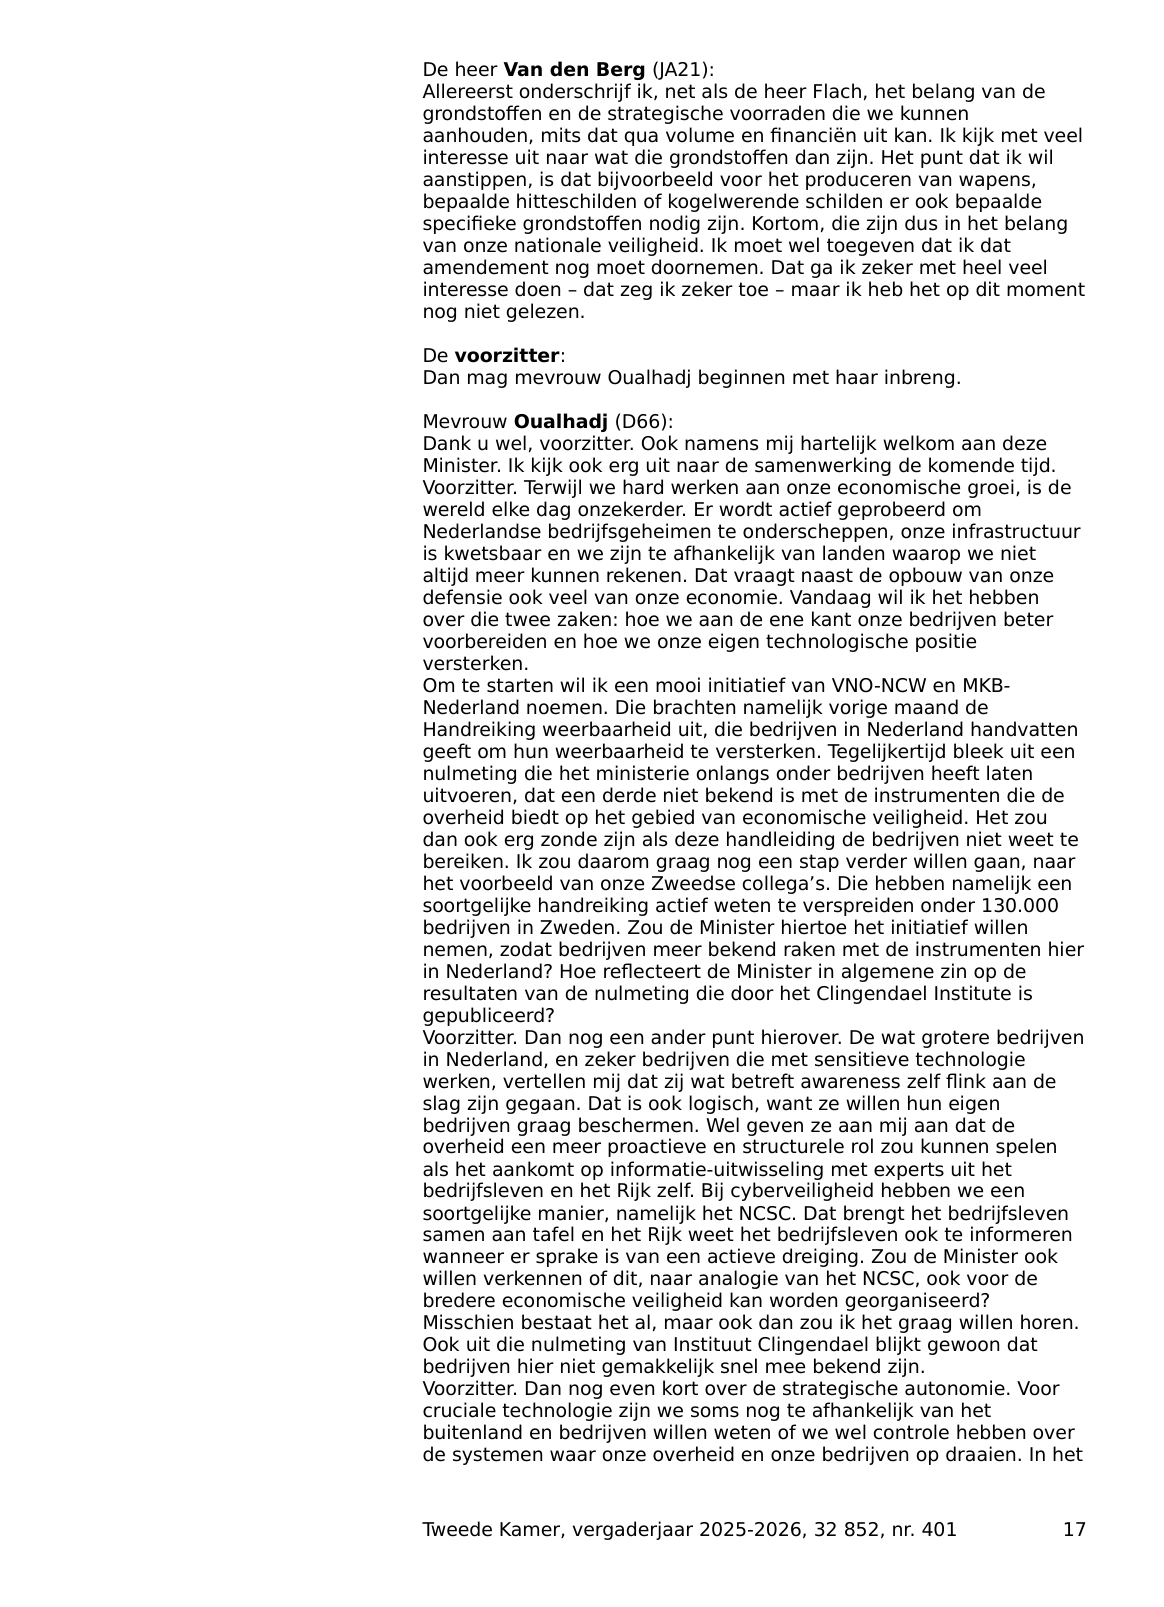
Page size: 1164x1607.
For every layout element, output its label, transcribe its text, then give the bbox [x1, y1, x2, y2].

text Voorzitter. Dan nog even kort over de strategische autonomie. Voor cruciale technologie zijn we soms nog te afhankelijk van het buitenland en bedrijven willen weten of we wel controle hebben over de systemen waar onze overheid en onze bedrijven op draaien. In het [422, 1378, 1087, 1466]
text Dank u wel, voorzitter. Ook namens mij hartelijk welkom aan deze Minister. Ik kijk ook erg uit naar de samenwerking de komende tijd. [422, 433, 1087, 477]
text Om te starten wil ik een mooi initiatief van VNO-NCW en MKB-Nederland noemen. Die brachten namelijk vorige maand de Handreiking weerbaarheid uit, die bedrijven in Nederland handvatten geeft om hun weerbaarheid te versterken. Tegelijkertijd bleek uit een nulmeting die het ministerie onlangs onder bedrijven heeft laten uitvoeren, dat een derde niet bekend is met de instrumenten die de overheid biedt op het gebied van economische veiligheid. Het zou dan ook erg zonde zijn als deze handleiding de bedrijven niet weet te bereiken. Ik zou daarom graag nog een stap verder willen gaan, naar het voorbeeld van onze Zweedse collega’s. Die hebben namelijk een soortgelijke handreiking actief weten te verspreiden onder 130.000 bedrijven in Zweden. Zou de Minister hiertoe het initiatief willen nemen, zodat bedrijven meer bekend raken met de instrumenten hier in Nederland? Hoe reflecteert de Minister in algemene zin op de resultaten van de nulmeting die door het Clingendael Institute is gepubliceerd? [422, 675, 1087, 1027]
text Allereerst onderschrijf ik, net als de heer Flach, het belang van de grondstoffen en de strategische voorraden die we kunnen aanhouden, mits dat qua volume en financiën uit kan. Ik kijk met veel interesse uit naar wat die grondstoffen dan zijn. Het punt dat ik wil aanstippen, is dat bijvoorbeeld voor het produceren van wapens, bepaalde hitteschilden of kogelwerende schilden er ook bepaalde specifieke grondstoffen nodig zijn. Kortom, die zijn dus in het belang van onze nationale veiligheid. Ik moet wel toegeven dat ik dat amendement nog moet doornemen. Dat ga ik zeker met heel veel interesse doen – dat zeg ik zeker toe – maar ik heb het op dit moment nog niet gelezen. [422, 81, 1087, 323]
text De heer Van den Berg (JA21): [422, 59, 1087, 81]
text Voorzitter. Terwijl we hard werken aan onze economische groei, is de wereld elke dag onzekerder. Er wordt actief geprobeerd om Nederlandse bedrijfsgeheimen te onderscheppen, onze infrastructuur is kwetsbaar en we zijn te afhankelijk van landen waarop we niet altijd meer kunnen rekenen. Dat vraagt naast de opbouw van onze defensie ook veel van onze economie. Vandaag wil ik het hebben over die twee zaken: hoe we aan de ene kant onze bedrijven beter voorbereiden en hoe we onze eigen technologische positie versterken. [422, 477, 1087, 675]
text Mevrouw Oualhadj (D66): [422, 411, 1087, 433]
text De voorzitter: [422, 345, 1087, 367]
text Dan mag mevrouw Oualhadj beginnen met haar inbreng. [422, 367, 1087, 389]
text Voorzitter. Dan nog een ander punt hierover. De wat grotere bedrijven in Nederland, en zeker bedrijven die met sensitieve technologie werken, vertellen mij dat zij wat betreft awareness zelf flink aan de slag zijn gegaan. Dat is ook logisch, want ze willen hun eigen bedrijven graag beschermen. Wel geven ze aan mij aan dat de overheid een meer proactieve en structurele rol zou kunnen spelen als het aankomt op informatie-uitwisseling met experts uit het bedrijfsleven en het Rijk zelf. Bij cyberveiligheid hebben we een soortgelijke manier, namelijk het NCSC. Dat brengt het bedrijfsleven samen aan tafel en het Rijk weet het bedrijfsleven ook te informeren wanneer er sprake is van een actieve dreiging. Zou de Minister ook willen verkennen of dit, naar analogie van het NCSC, ook voor de bredere economische veiligheid kan worden georganiseerd? Misschien bestaat het al, maar ook dan zou ik het graag willen horen. Ook uit die nulmeting van Instituut Clingendael blijkt gewoon dat bedrijven hier niet gemakkelijk snel mee bekend zijn. [422, 1027, 1087, 1378]
